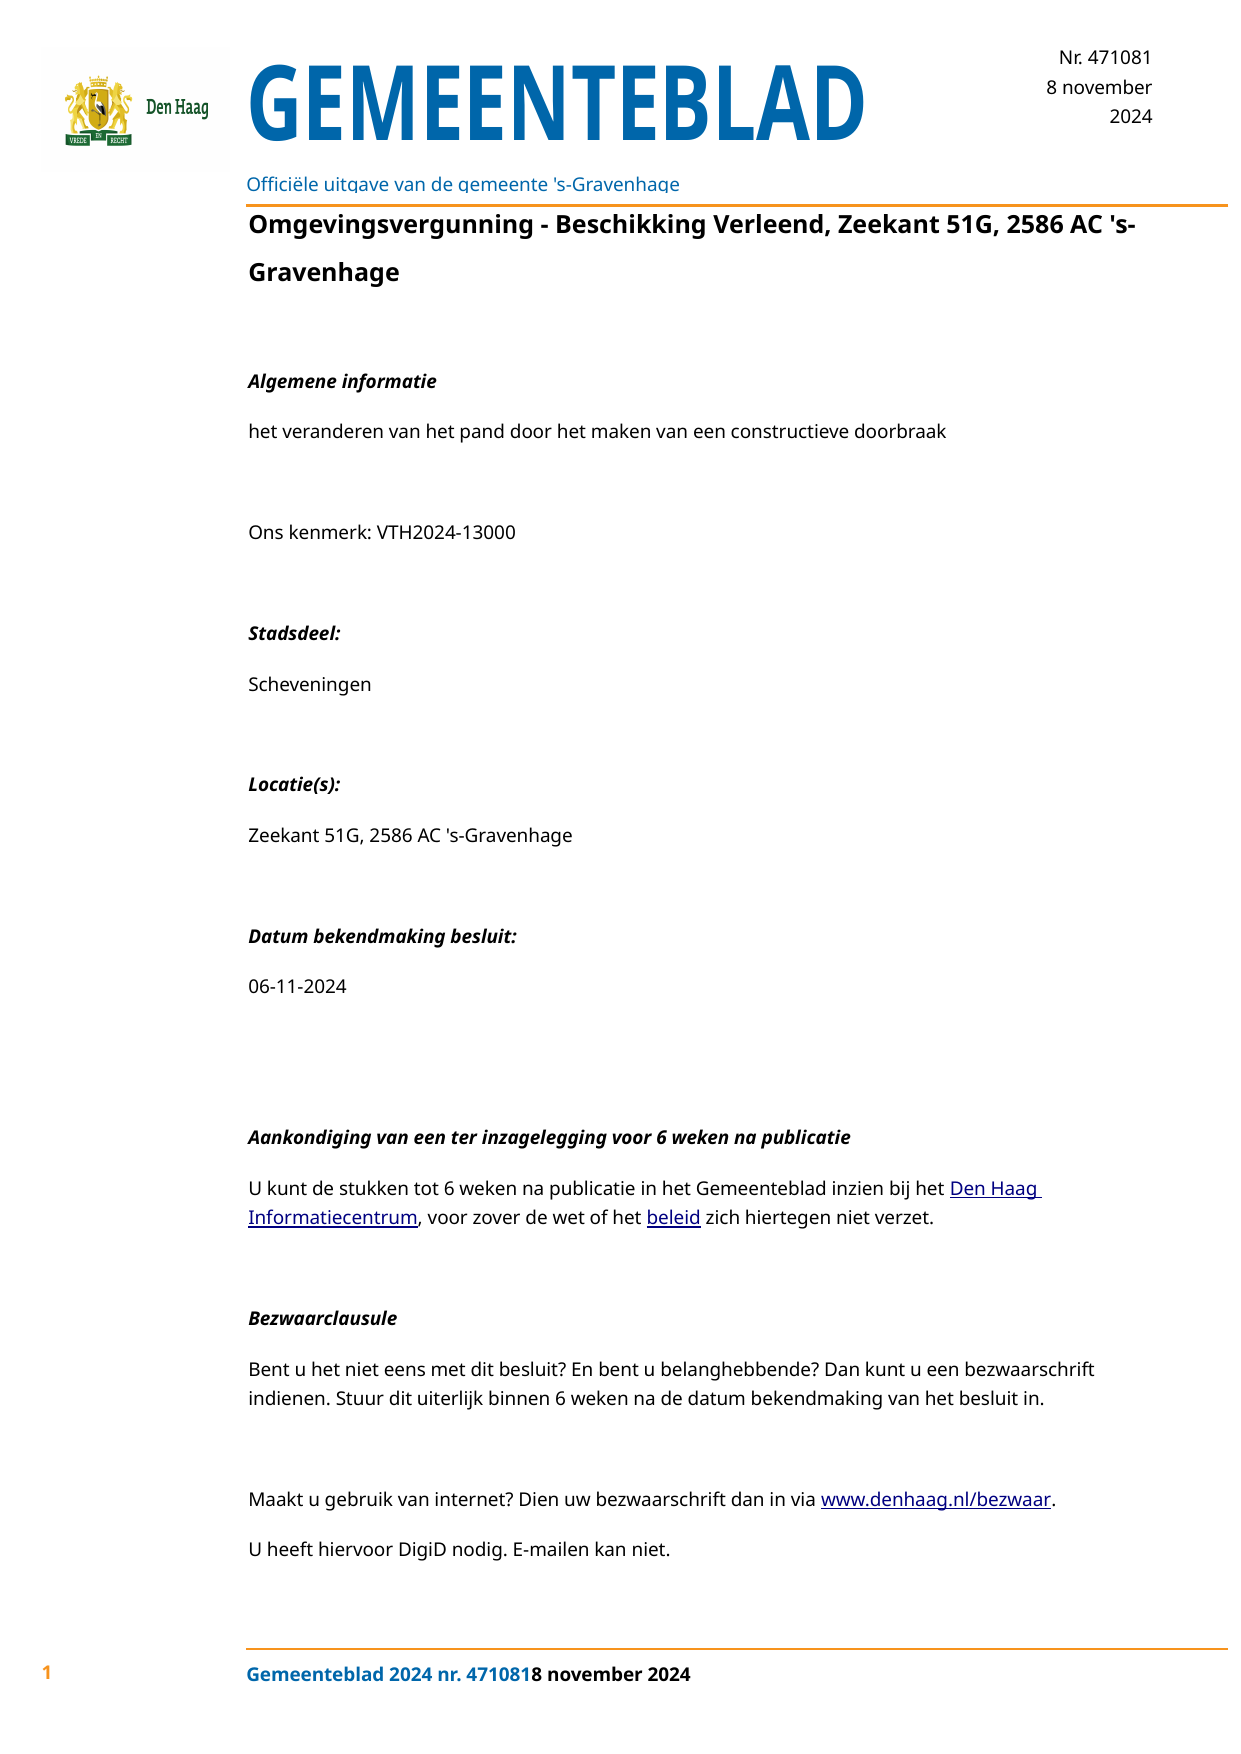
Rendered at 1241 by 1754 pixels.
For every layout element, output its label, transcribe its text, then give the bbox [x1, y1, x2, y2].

text U heeft hiervoor DigiD nodig. E-mailen kan niet. [248, 1537, 1152, 1562]
text Stadsdeel: [248, 620, 1152, 646]
text Locatie(s): [248, 772, 1152, 797]
text Bent u het niet eens met dit besluit? En bent u belanghebbende? Dan kunt u een bezwaarschrift indienen. Stuur dit uiterlijk binnen 6 weken na de datum bekendmaking van het besluit in. [248, 1356, 1152, 1411]
text het veranderen van het pand door het maken van een constructieve doorbraak [248, 419, 1152, 444]
text Bezwaarclausule [248, 1305, 1152, 1331]
text Datum bekendmaking besluit: [248, 923, 1152, 949]
text Algemene informatie [248, 368, 1152, 394]
text Ons kenmerk: VTH2024-13000 [248, 519, 1152, 545]
text Aankondiging van een ter inzagelegging voor 6 weken na publicatie [248, 1124, 1152, 1150]
text 06-11-2024 [248, 973, 1152, 999]
picture [41, 47, 231, 172]
text Scheveningen [248, 671, 1152, 697]
text U kunt de stukken tot 6 weken na publicatie in het Gemeenteblad inzien bij het Den Haag Informatiecentrum, voor zover de wet of het beleid zich hiertegen niet verzet. [248, 1175, 1152, 1230]
text Omgevingsvergunning - Beschikking Verleend, Zeekant 51G, 2586 AC 's-Gravenhage [248, 207, 1152, 288]
text Zeekant 51G, 2586 AC 's-Gravenhage [248, 822, 1152, 848]
text Maakt u gebruik van internet? Dien uw bezwaarschrift dan in via www.denhaag.nl/bezwaar. [248, 1486, 1152, 1512]
